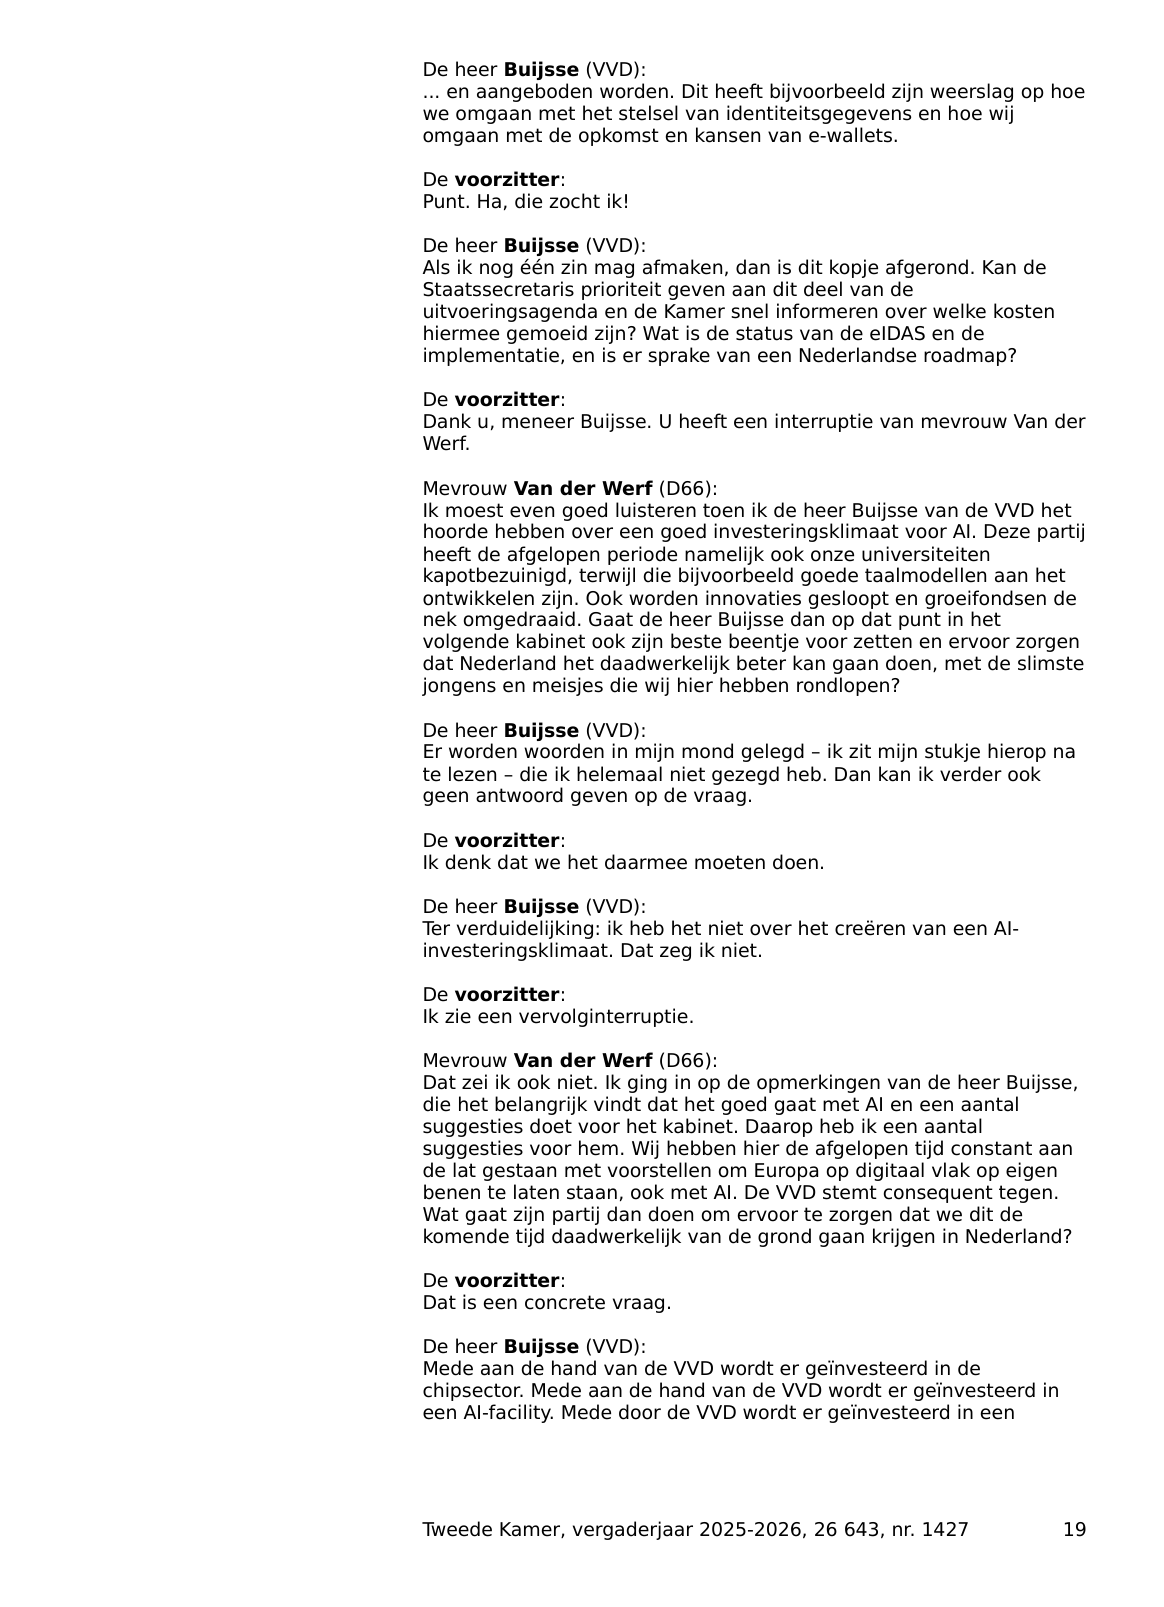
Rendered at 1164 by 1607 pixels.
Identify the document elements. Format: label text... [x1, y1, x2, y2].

text De voorzitter: [422, 389, 1087, 411]
text ... en aangeboden worden. Dit heeft bijvoorbeeld zijn weerslag op hoe we omgaan met het stelsel van identiteitsgegevens en hoe wij omgaan met de opkomst en kansen van e-wallets. [422, 81, 1087, 147]
text Ik zie een vervolginterruptie. [422, 1006, 1087, 1028]
text Mevrouw Van der Werf (D66): [422, 477, 1087, 499]
text Er worden woorden in mijn mond gelegd – ik zit mijn stukje hierop na te lezen – die ik helemaal niet gezegd heb. Dan kan ik verder ook geen antwoord geven op de vraag. [422, 741, 1087, 807]
text De voorzitter: [422, 984, 1087, 1006]
text Als ik nog één zin mag afmaken, dan is dit kopje afgerond. Kan de Staatssecretaris prioriteit geven aan dit deel van de uitvoeringsagenda en de Kamer snel informeren over welke kosten hiermee gemoeid zijn? Wat is de status van de eIDAS en de implementatie, en is er sprake van een Nederlandse roadmap? [422, 257, 1087, 367]
text De heer Buijsse (VVD): [422, 896, 1087, 918]
text Ik denk dat we het daarmee moeten doen. [422, 852, 1087, 873]
text Ik moest even goed luisteren toen ik de heer Buijsse van de VVD het hoorde hebben over een goed investeringsklimaat voor AI. Deze partij heeft de afgelopen periode namelijk ook onze universiteiten kapotbezuinigd, terwijl die bijvoorbeeld goede taalmodellen aan het ontwikkelen zijn. Ook worden innovaties gesloopt en groeifondsen de nek omgedraaid. Gaat de heer Buijsse dan op dat punt in het volgende kabinet ook zijn beste beentje voor zetten en ervoor zorgen dat Nederland het daadwerkelijk beter kan gaan doen, met de slimste jongens en meisjes die wij hier hebben rondlopen? [422, 499, 1087, 697]
text De voorzitter: [422, 169, 1087, 191]
text Dat is een concrete vraag. [422, 1292, 1087, 1314]
text De heer Buijsse (VVD): [422, 1336, 1087, 1358]
text De heer Buijsse (VVD): [422, 235, 1087, 257]
text Dank u, meneer Buijsse. U heeft een interruptie van mevrouw Van der Werf. [422, 411, 1087, 455]
text De voorzitter: [422, 829, 1087, 852]
text De voorzitter: [422, 1270, 1087, 1292]
text Mevrouw Van der Werf (D66): [422, 1050, 1087, 1072]
text Punt. Ha, die zocht ik! [422, 191, 1087, 213]
text Ter verduidelijking: ik heb het niet over het creëren van een AI-investeringsklimaat. Dat zeg ik niet. [422, 918, 1087, 962]
text Dat zei ik ook niet. Ik ging in op de opmerkingen van de heer Buijsse, die het belangrijk vindt dat het goed gaat met AI en een aantal suggesties doet voor het kabinet. Daarop heb ik een aantal suggesties voor hem. Wij hebben hier de afgelopen tijd constant aan de lat gestaan met voorstellen om Europa op digitaal vlak op eigen benen te laten staan, ook met AI. De VVD stemt consequent tegen. Wat gaat zijn partij dan doen om ervoor te zorgen dat we dit de komende tijd daadwerkelijk van de grond gaan krijgen in Nederland? [422, 1072, 1087, 1248]
text De heer Buijsse (VVD): [422, 59, 1087, 81]
text De heer Buijsse (VVD): [422, 719, 1087, 741]
text Mede aan de hand van de VVD wordt er geïnvesteerd in de chipsector. Mede aan de hand van de VVD wordt er geïnvesteerd in een AI-facility. Mede door de VVD wordt er geïnvesteerd in een [422, 1358, 1087, 1424]
